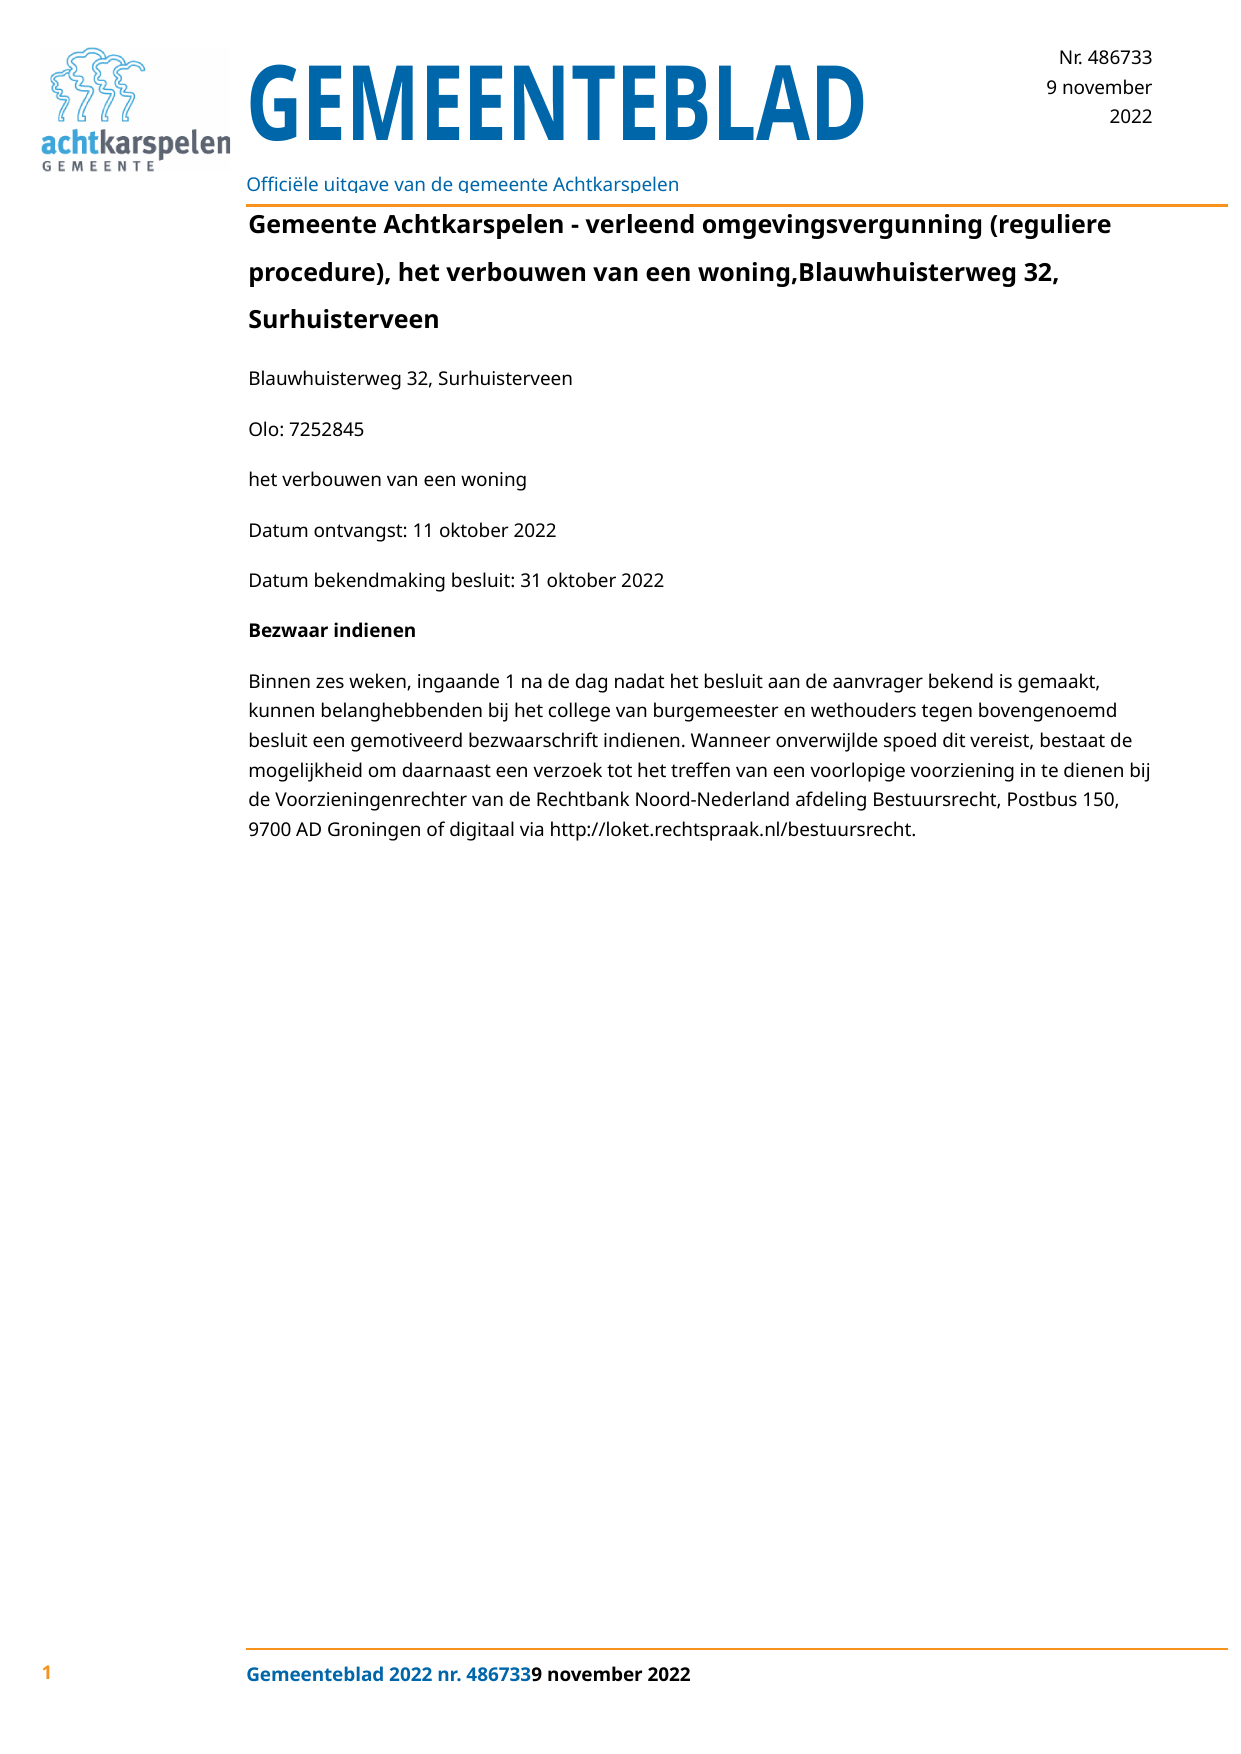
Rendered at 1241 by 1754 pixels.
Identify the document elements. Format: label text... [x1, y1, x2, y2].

text Datum ontvangst: 11 oktober 2022 [248, 517, 1152, 542]
text Bezwaar indienen [248, 618, 1152, 643]
text Binnen zes weken, ingaande 1 na de dag nadat het besluit aan de aanvrager bekend is gemaakt, kunnen belanghebbenden bij het college van burgemeester en wethouders tegen bovengenoemd besluit een gemotiveerd bezwaarschrift indienen. Wanneer onverwijlde spoed dit vereist, bestaat de mogelijkheid om daarnaast een verzoek tot het treffen van een voorlopige voorziening in te dienen bij de Voorzieningenrechter van de Rechtbank Noord-Nederland afdeling Bestuursrecht, Postbus 150, 9700 AD Groningen of digitaal via http://loket.rechtspraak.nl/bestuursrecht. [248, 668, 1152, 842]
picture [41, 47, 231, 172]
text Gemeente Achtkarspelen - verleend omgevingsvergunning (reguliere procedure), het verbouwen van een woning,Blauwhuisterweg 32, Surhuisterveen [248, 207, 1152, 336]
text het verbouwen van een woning [248, 466, 1152, 492]
text Datum bekendmaking besluit: 31 oktober 2022 [248, 567, 1152, 593]
text Olo: 7252845 [248, 416, 1152, 442]
text Blauwhuisterweg 32, Surhuisterveen [248, 366, 1152, 391]
